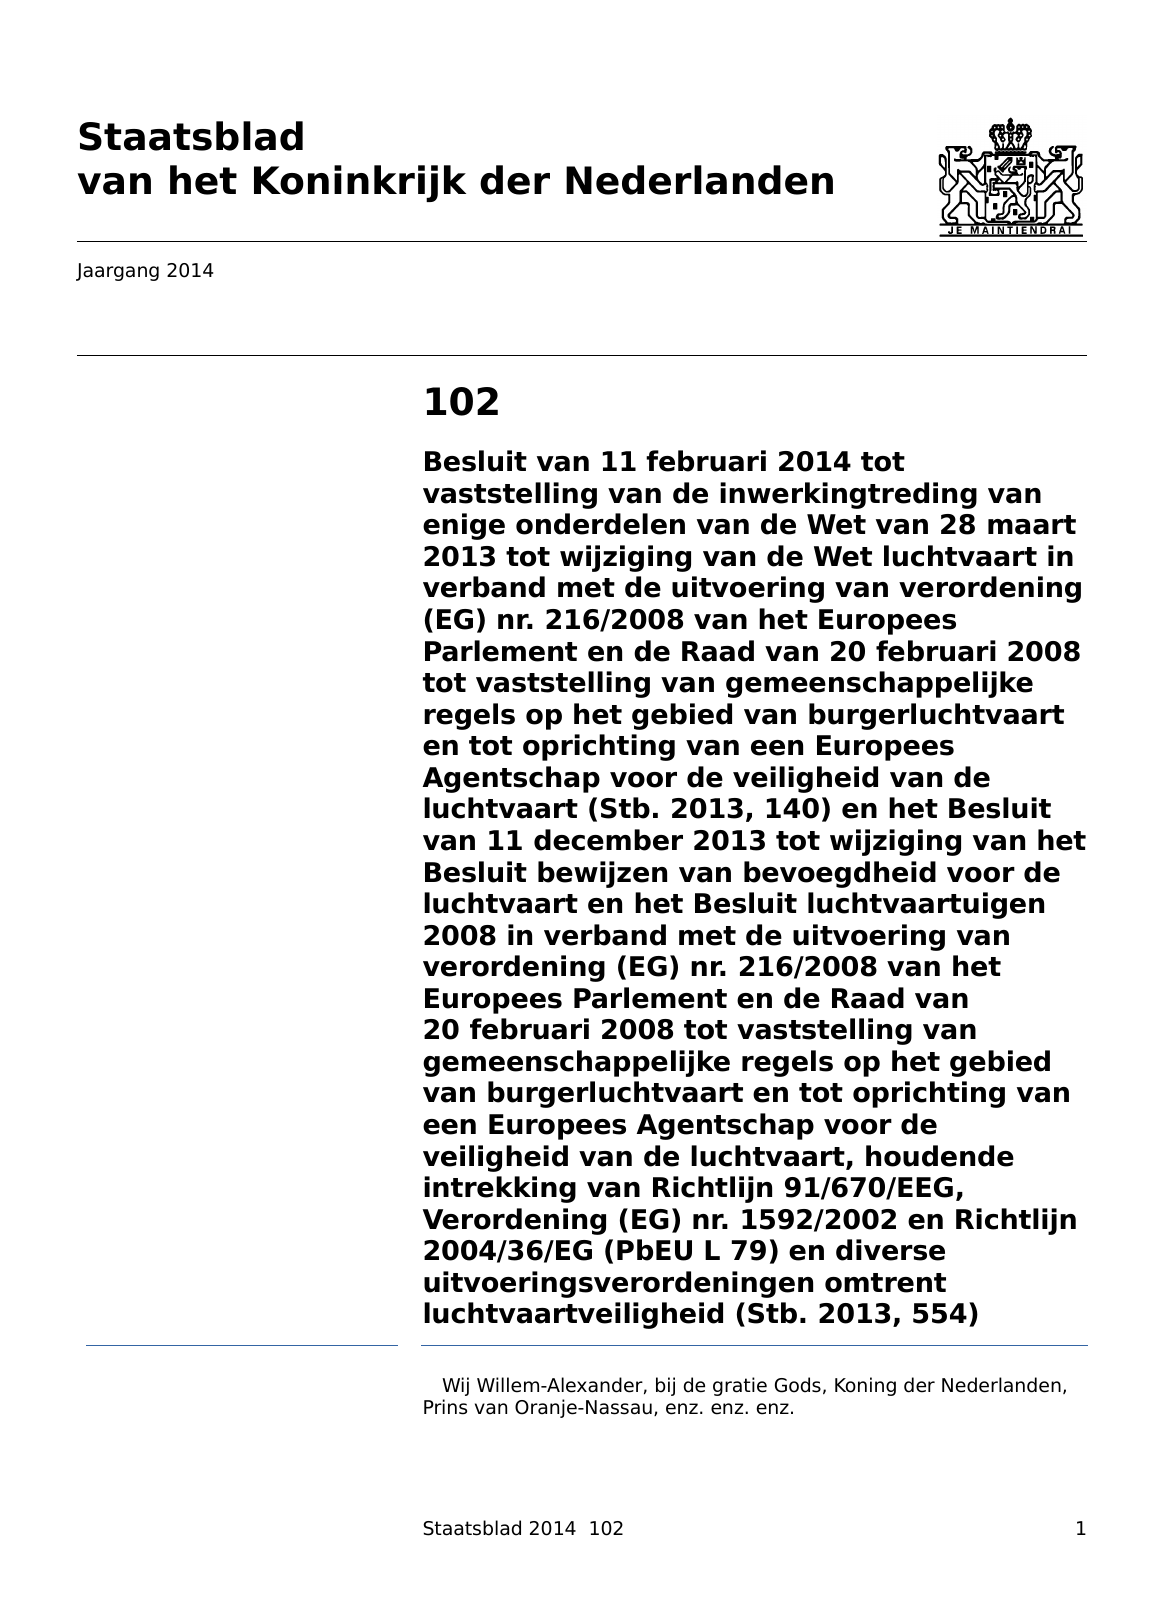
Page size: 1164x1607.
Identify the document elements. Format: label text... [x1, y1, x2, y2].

picture [936, 115, 1087, 240]
table_cell Jaargang 2014 [77, 242, 1087, 355]
text Wij Willem-Alexander, bij de gratie Gods, Koning der Nederlanden, Prins van Oranje-Nassau, enz. enz. enz. [422, 1375, 1087, 1419]
table_header [886, 100, 1087, 241]
text Besluit van 11 februari 2014 tot vaststelling van de inwerkingtreding van enige onderdelen van de Wet van 28 maart 2013 tot wijziging van de Wet luchtvaart in verband met de uitvoering van verordening (EG) nr. 216/2008 van het Europees Parlement en de Raad van 20 februari 2008 tot vaststelling van gemeenschappelijke regels op het gebied van burgerluchtvaart en tot oprichting van een Europees Agentschap voor de veiligheid van de luchtvaart (Stb. 2013, 140) en het Besluit van 11 december 2013 tot wijziging van het Besluit bewijzen van bevoegdheid voor de luchtvaart en het Besluit luchtvaartuigen 2008 in verband met de uitvoering van verordening (EG) nr. 216/2008 van het Europees Parlement en de Raad van 20 februari 2008 tot vaststelling van gemeenschappelijke regels op het gebied van burgerluchtvaart en tot oprichting van een Europees Agentschap voor de veiligheid van de luchtvaart, houdende intrekking van Richtlijn 91/670/EEG, Verordening (EG) nr. 1592/2002 en Richtlijn 2004/36/EG (PbEU L 79) en diverse uitvoeringsverordeningen omtrent luchtvaartveiligheid (Stb. 2013, 554) [422, 447, 1087, 1330]
subtitle 102 [422, 381, 1087, 424]
table_header Staatsblad van het Koninkrijk der Nederlanden [77, 100, 886, 241]
